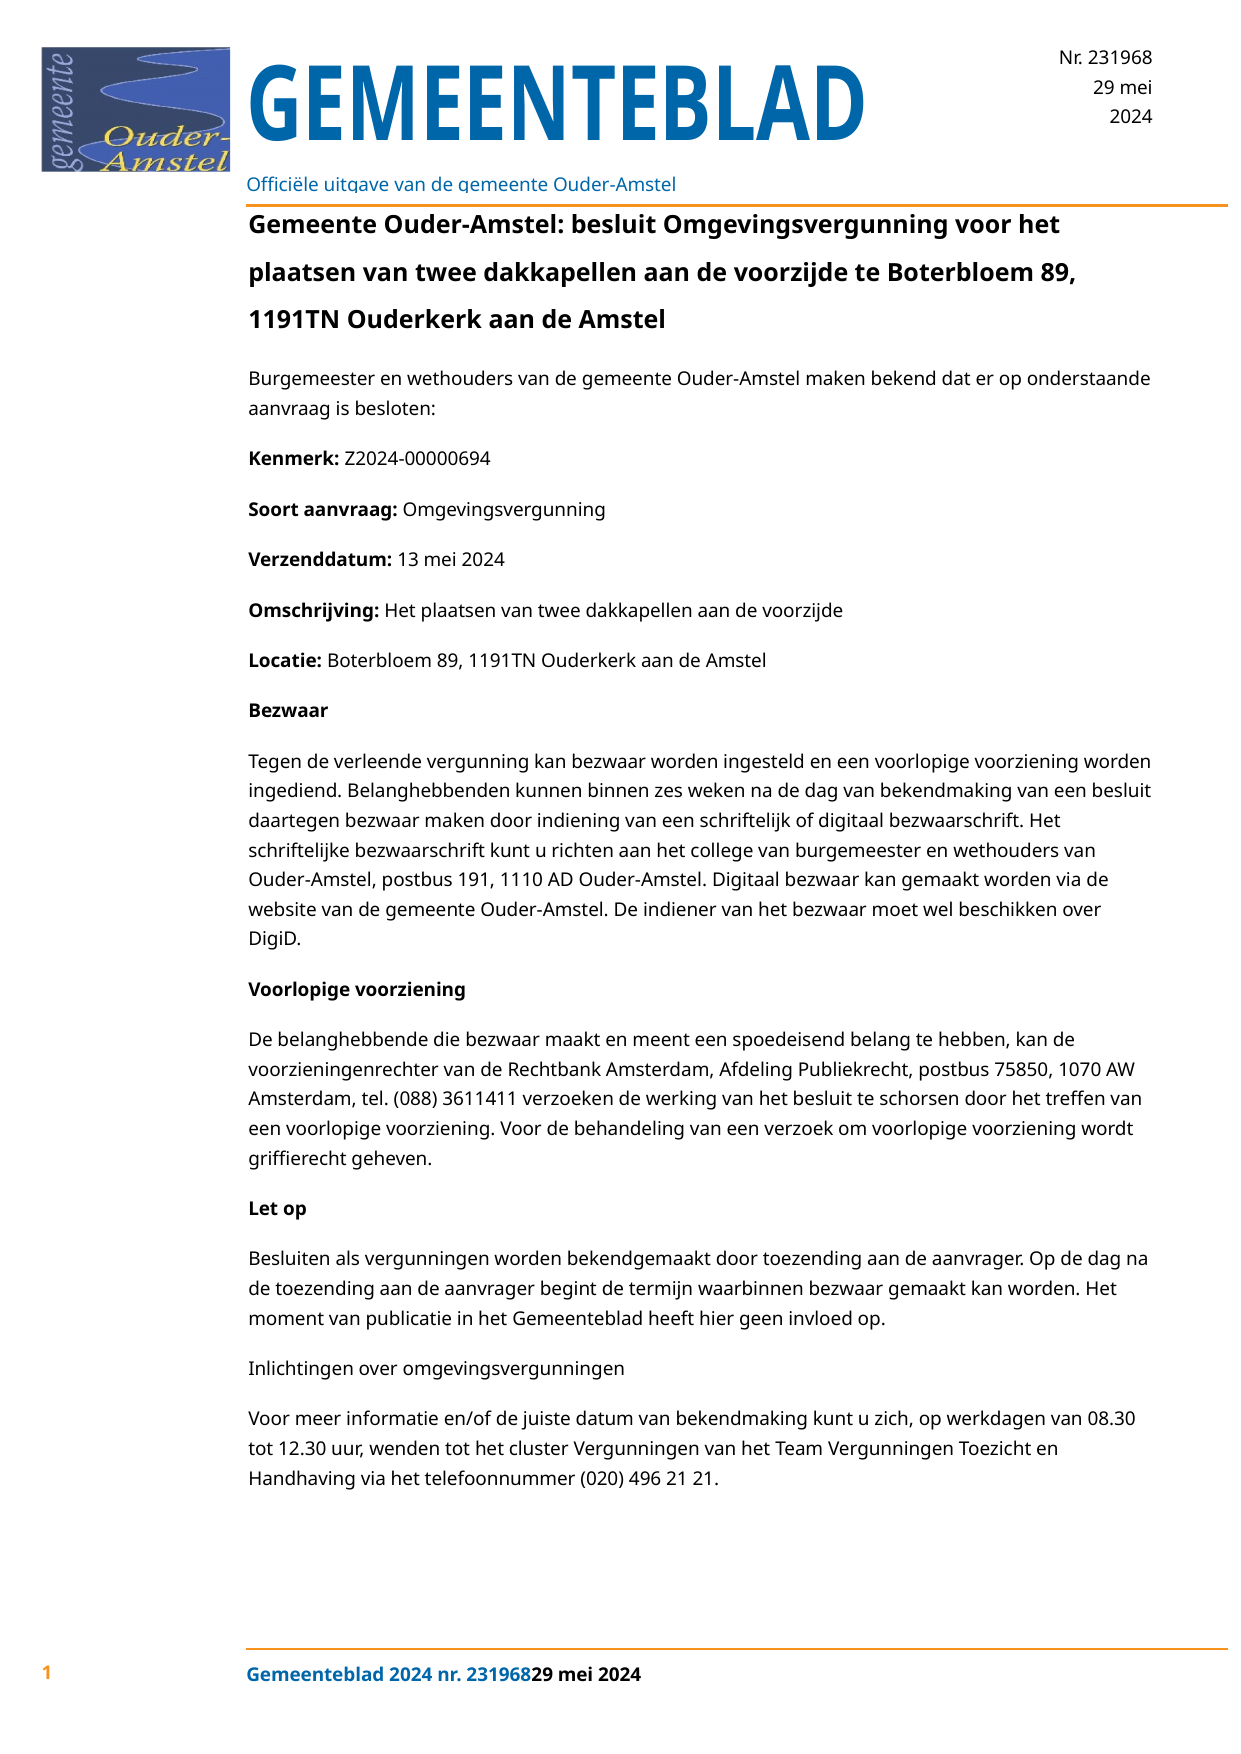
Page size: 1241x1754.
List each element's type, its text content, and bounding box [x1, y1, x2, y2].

text Omschrijving: Het plaatsen van twee dakkapellen aan de voorzijde [248, 597, 1152, 622]
text Kenmerk: Z2024-00000694 [248, 446, 1152, 471]
text Voorlopige voorziening [248, 976, 1152, 1002]
text Burgemeester en wethouders van de gemeente Ouder-Amstel maken bekend dat er op onderstaande aanvraag is besloten: [248, 366, 1152, 421]
text Voor meer informatie en/of de juiste datum van bekendmaking kunt u zich, op werkdagen van 08.30 tot 12.30 uur, wenden tot het cluster Vergunningen van het Team Vergunningen Toezicht en Handhaving via het telefoonnummer (020) 496 21 21. [248, 1406, 1152, 1490]
text Bezwaar [248, 698, 1152, 723]
text De belanghebbende die bezwaar maakt en meent een spoedeisend belang te hebben, kan de voorzieningenrechter van de Rechtbank Amsterdam, Afdeling Publiekrecht, postbus 75850, 1070 AW Amsterdam, tel. (088) 3611411 verzoeken de werking van het besluit te schorsen door het treffen van een voorlopige voorziening. Voor de behandeling van een verzoek om voorlopige voorziening wordt griffierecht geheven. [248, 1026, 1152, 1170]
text Let op [248, 1195, 1152, 1221]
text Inlichtingen over omgevingsvergunningen [248, 1355, 1152, 1381]
text Verzenddatum: 13 mei 2024 [248, 546, 1152, 572]
text Besluiten als vergunningen worden bekendgemaakt door toezending aan de aanvrager. Op de dag na de toezending aan de aanvrager begint de termijn waarbinnen bezwaar gemaakt kan worden. Het moment van publicatie in het Gemeenteblad heeft hier geen invloed op. [248, 1246, 1152, 1330]
text Soort aanvraag: Omgevingsvergunning [248, 496, 1152, 522]
text Gemeente Ouder-Amstel: besluit Omgevingsvergunning voor het plaatsen van twee dakkapellen aan de voorzijde te Boterbloem 89, 1191TN Ouderkerk aan de Amstel [248, 207, 1152, 336]
text Tegen de verleende vergunning kan bezwaar worden ingesteld en een voorlopige voorziening worden ingediend. Belanghebbenden kunnen binnen zes weken na de dag van bekendmaking van een besluit daartegen bezwaar maken door indiening van een schriftelijk of digitaal bezwaarschrift. Het schriftelijke bezwaarschrift kunt u richten aan het college van burgemeester en wethouders van Ouder-Amstel, postbus 191, 1110 AD Ouder-Amstel. Digitaal bezwaar kan gemaakt worden via de website van de gemeente Ouder-Amstel. De indiener van het bezwaar moet wel beschikken over DigiD. [248, 748, 1152, 951]
text Locatie: Boterbloem 89, 1191TN Ouderkerk aan de Amstel [248, 647, 1152, 673]
picture [41, 47, 231, 172]
